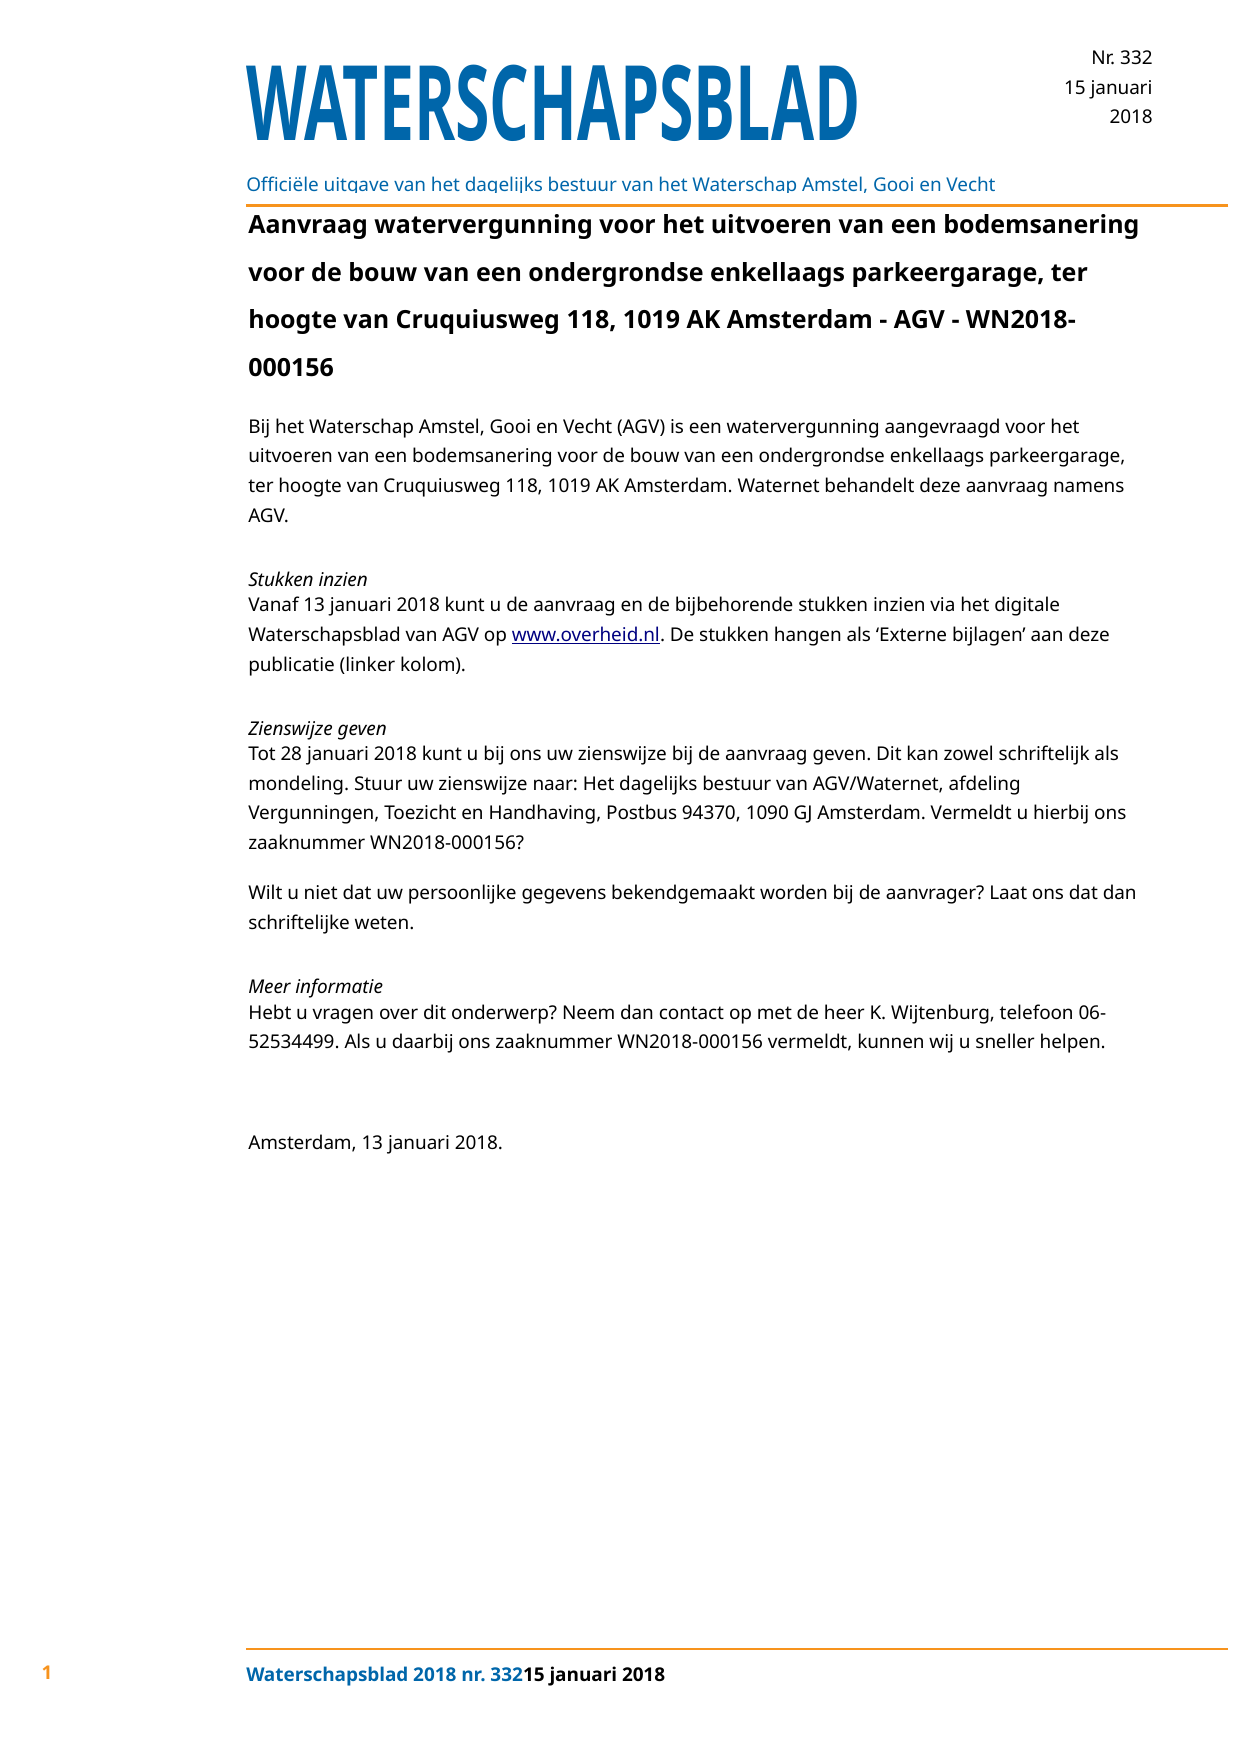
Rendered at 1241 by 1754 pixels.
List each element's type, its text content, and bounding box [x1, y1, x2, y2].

text Meer informatie [248, 973, 1152, 999]
text Amsterdam, 13 januari 2018. [248, 1129, 1152, 1155]
text Tot 28 januari 2018 kunt u bij ons uw zienswijze bij de aanvraag geven. Dit kan zowel schriftelijk als mondeling. Stuur uw zienswijze naar: Het dagelijks bestuur van AGV/Waternet, afdeling Vergunningen, Toezicht en Handhaving, Postbus 94370, 1090 GJ Amsterdam. Vermeldt u hierbij ons zaaknummer WN2018-000156? [248, 740, 1152, 855]
text Wilt u niet dat uw persoonlijke gegevens bekendgemaakt worden bij de aanvrager? Laat ons dat dan schriftelijke weten. [248, 879, 1152, 935]
text Bij het Waterschap Amstel, Gooi en Vecht (AGV) is een watervergunning aangevraagd voor het uitvoeren van een bodemsanering voor de bouw van een ondergrondse enkellaags parkeergarage, ter hoogte van Cruquiusweg 118, 1019 AK Amsterdam. Waternet behandelt deze aanvraag namens AGV. [248, 413, 1152, 528]
text Stukken inzien [248, 566, 1152, 592]
text Hebt u vragen over dit onderwerp? Neem dan contact op met de heer K. Wijtenburg, telefoon 06-52534499. Als u daarbij ons zaaknummer WN2018-000156 vermeldt, kunnen wij u sneller helpen. [248, 999, 1152, 1054]
text Aanvraag watervergunning voor het uitvoeren van een bodemsanering voor de bouw van een ondergrondse enkellaags parkeergarage, ter hoogte van Cruquiusweg 118, 1019 AK Amsterdam - AGV - WN2018-000156 [248, 207, 1152, 384]
text Zienswijze geven [248, 715, 1152, 740]
picture [41, 47, 231, 172]
text Vanaf 13 januari 2018 kunt u de aanvraag en de bijbehorende stukken inzien via het digitale Waterschapsblad van AGV op www.overheid.nl. De stukken hangen als ‘Externe bijlagen’ aan deze publicatie (linker kolom). [248, 592, 1152, 676]
